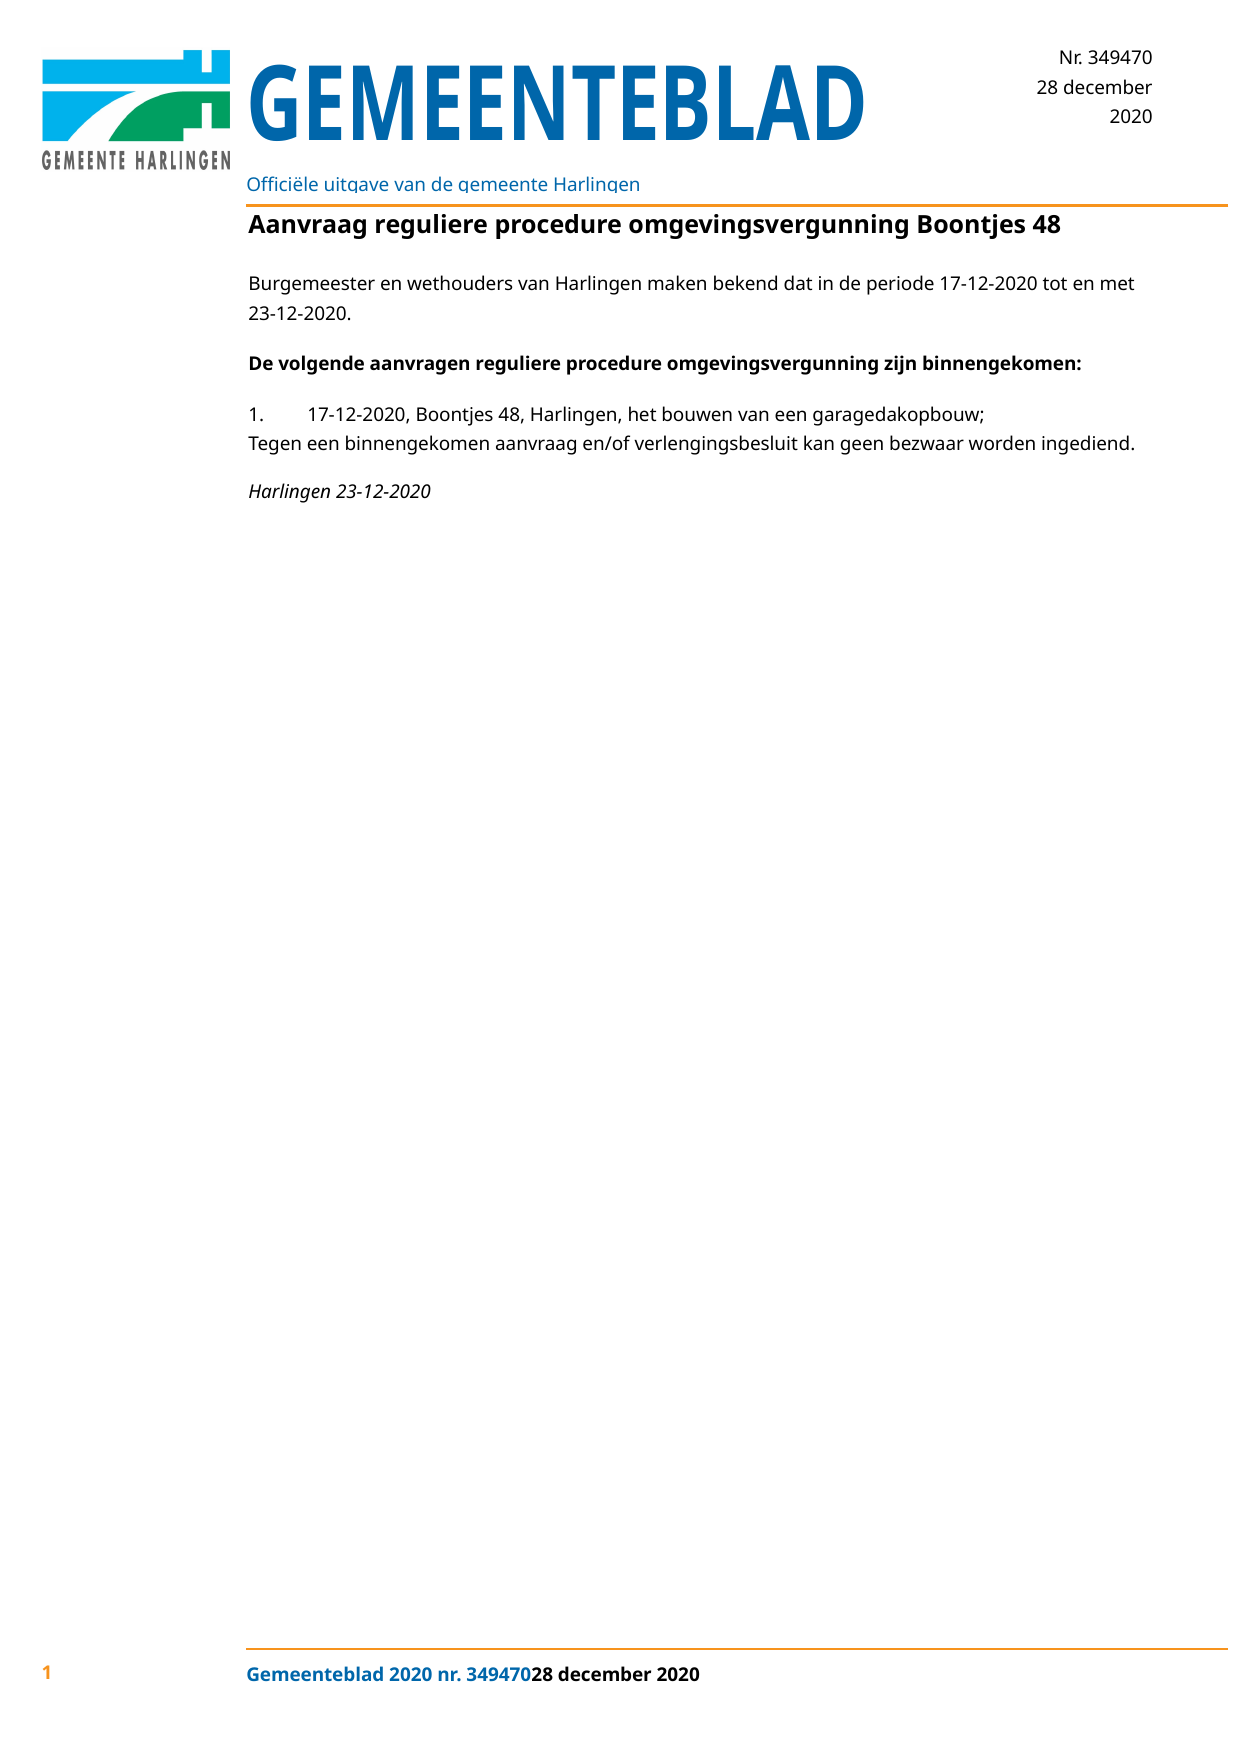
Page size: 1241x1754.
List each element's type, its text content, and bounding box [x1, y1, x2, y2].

text Burgemeester en wethouders van Harlingen maken bekend dat in de periode 17-12-2020 tot en met 23-12-2020. [248, 270, 1152, 326]
list 17-12-2020, Boontjes 48, Harlingen, het bouwen van een garagedakopbouw; [248, 401, 1152, 426]
text Harlingen 23-12-2020 [248, 478, 1152, 504]
text De volgende aanvragen reguliere procedure omgevingsvergunning zijn binnengekomen: [248, 350, 1152, 376]
text Tegen een binnengekomen aanvraag en/of verlengingsbesluit kan geen bezwaar worden ingediend. [248, 430, 1152, 456]
text Aanvraag reguliere procedure omgevingsvergunning Boontjes 48 [248, 207, 1152, 241]
picture [41, 47, 231, 172]
